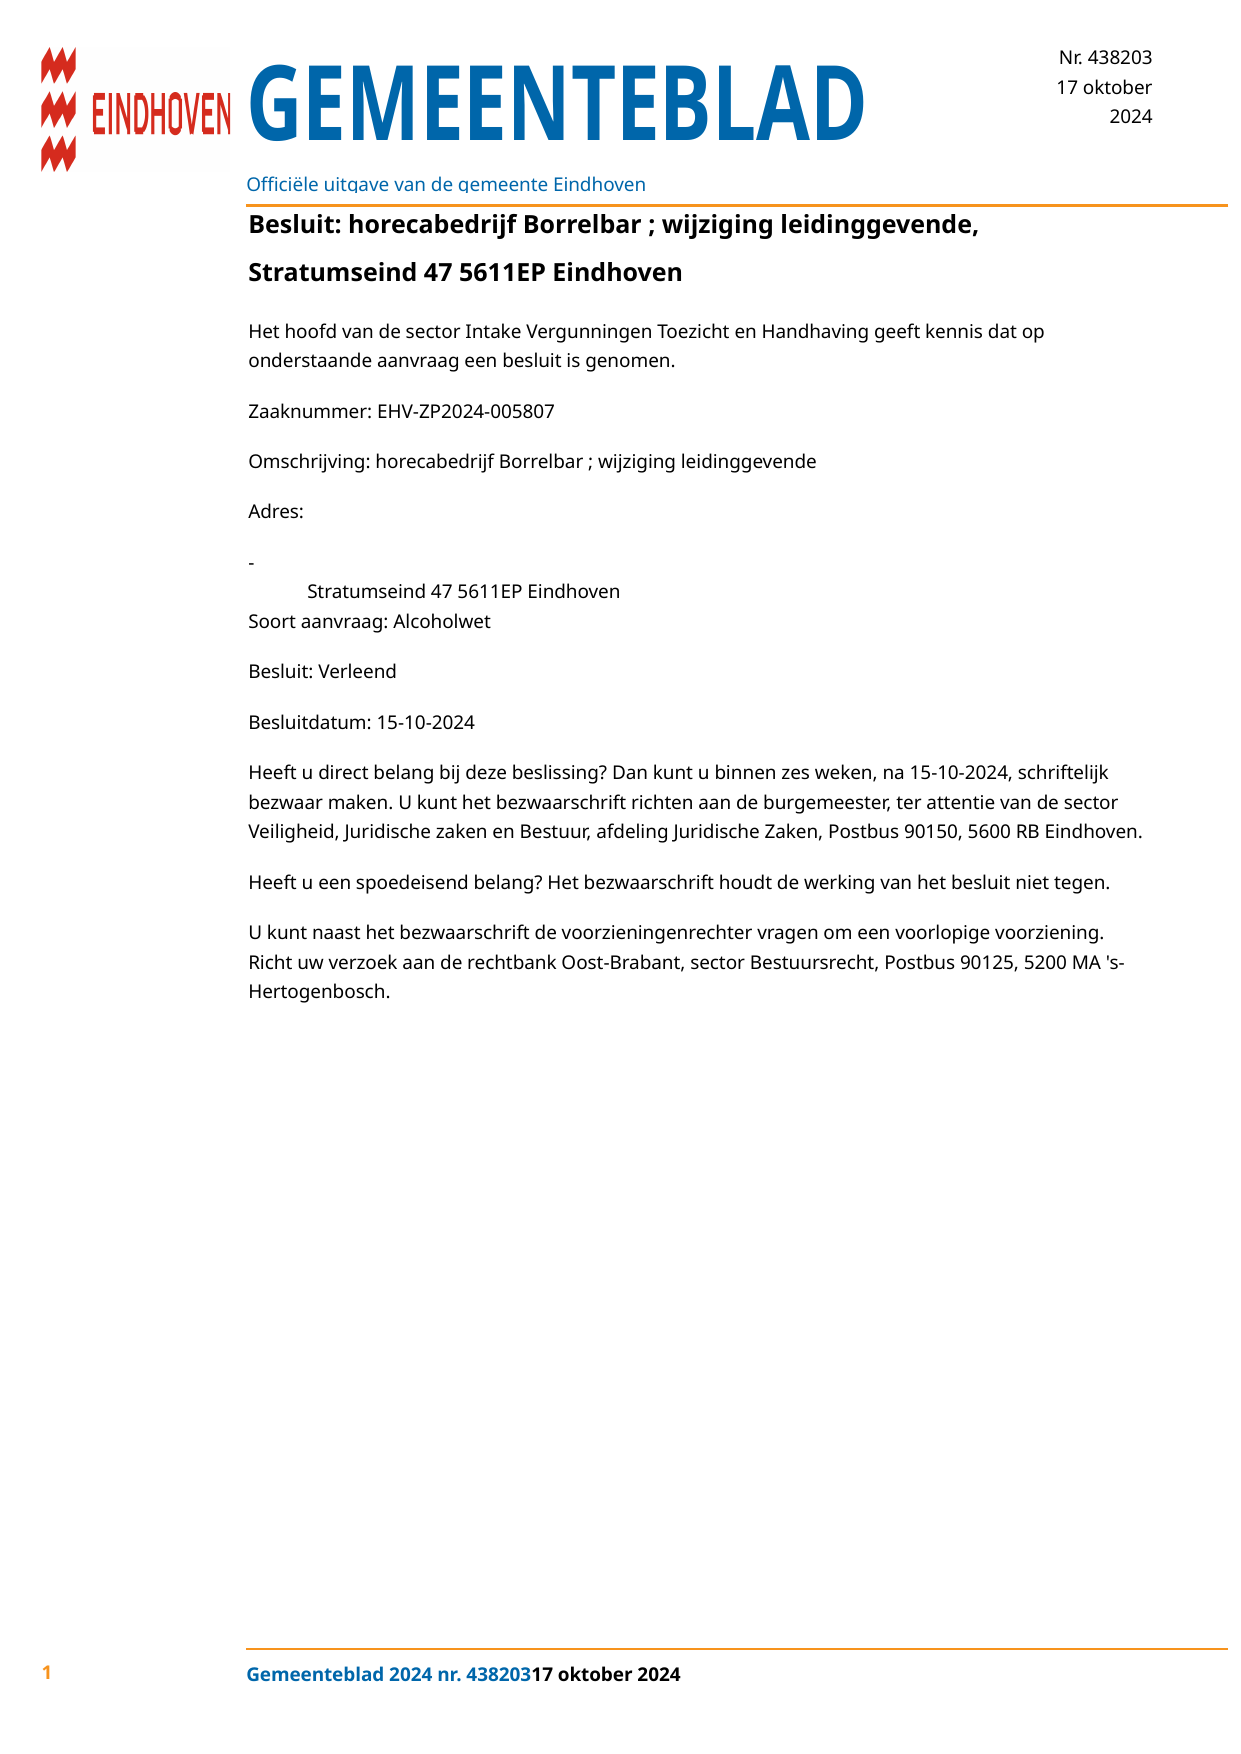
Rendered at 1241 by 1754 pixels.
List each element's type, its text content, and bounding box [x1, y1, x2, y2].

text Besluitdatum: 15-10-2024 [248, 709, 1152, 735]
text Soort aanvraag: Alcoholwet [248, 608, 1152, 634]
text Het hoofd van de sector Intake Vergunningen Toezicht en Handhaving geeft kennis dat op onderstaande aanvraag een besluit is genomen. [248, 318, 1152, 373]
text U kunt naast het bezwaarschrift de voorzieningenrechter vragen om een voorlopige voorziening. Richt uw verzoek aan de rechtbank Oost-Brabant, sector Bestuursrecht, Postbus 90125, 5200 MA 's-Hertogenbosch. [248, 919, 1152, 1004]
picture [41, 47, 231, 172]
text Besluit: Verleend [248, 659, 1152, 684]
text Besluit: horecabedrijf Borrelbar ; wijziging leidinggevende, Stratumseind 47 5611EP Eindhoven [248, 207, 1152, 288]
text Zaaknummer: EHV-ZP2024-005807 [248, 398, 1152, 424]
text Heeft u een spoedeisend belang? Het bezwaarschrift houdt de werking van het besluit niet tegen. [248, 869, 1152, 895]
list Stratumseind 47 5611EP Eindhoven [248, 579, 1152, 604]
text Omschrijving: horecabedrijf Borrelbar ; wijziging leidinggevende [248, 448, 1152, 474]
text Heeft u direct belang bij deze beslissing? Dan kunt u binnen zes weken, na 15-10-2024, schriftelijk bezwaar maken. U kunt het bezwaarschrift richten aan de burgemeester, ter attentie van de sector Veiligheid, Juridische zaken en Bestuur, afdeling Juridische Zaken, Postbus 90150, 5600 RB Eindhoven. [248, 759, 1152, 844]
text Adres: [248, 499, 1152, 524]
